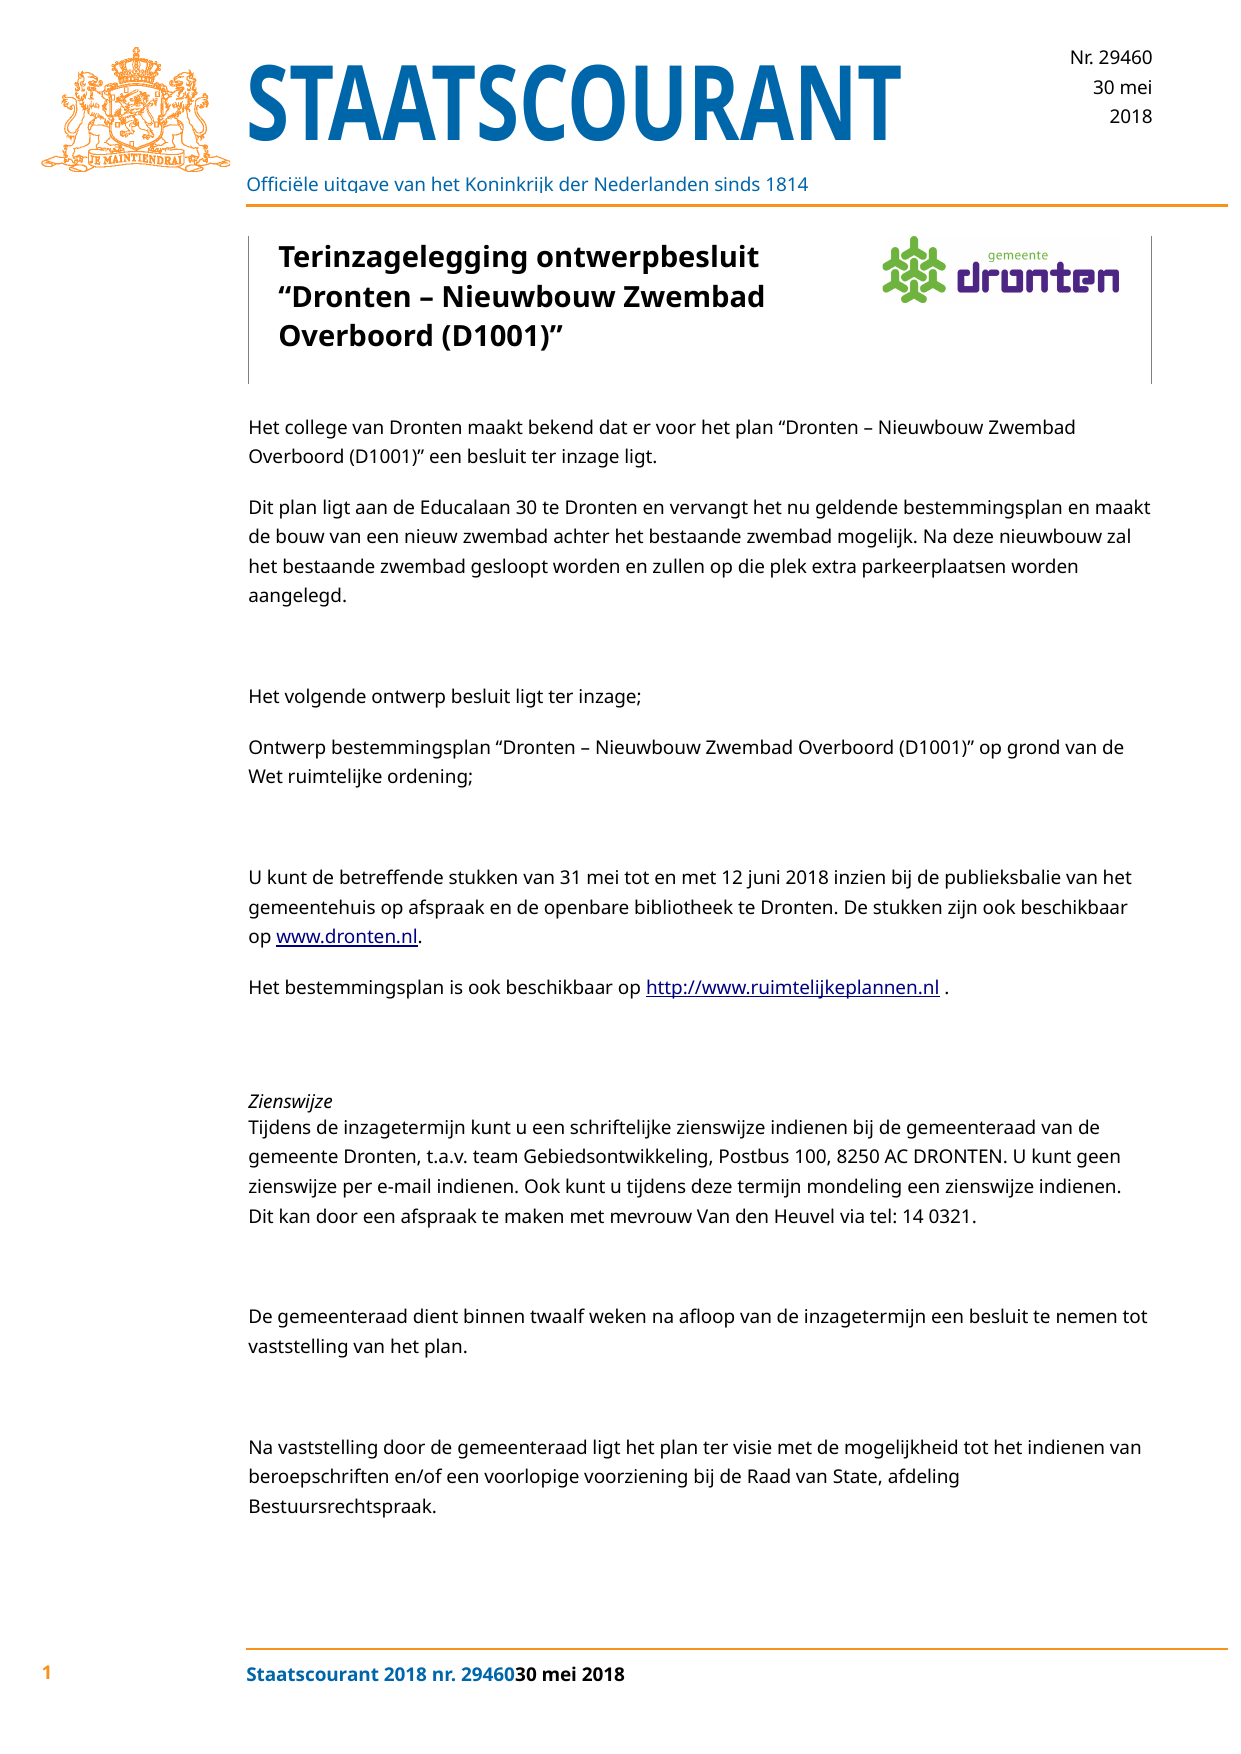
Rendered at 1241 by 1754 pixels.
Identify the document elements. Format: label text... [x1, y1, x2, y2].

text Ontwerp bestemmingsplan “Dronten – Nieuwbouw Zwembad Overboord (D1001)” op grond van de Wet ruimtelijke ordening; [248, 734, 1152, 789]
text Na vaststelling door de gemeenteraad ligt het plan ter visie met de mogelijkheid tot het indienen van beroepschriften en/of een voorlopige voorziening bij de Raad van State, afdeling Bestuursrechtspraak. [248, 1434, 1152, 1519]
text Tijdens de inzagetermijn kunt u een schriftelijke zienswijze indienen bij de gemeenteraad van de gemeente Dronten, t.a.v. team Gebiedsontwikkeling, Postbus 100, 8250 AC DRONTEN. U kunt geen zienswijze per e-mail indienen. Ook kunt u tijdens deze termijn mondeling een zienswijze indienen. Dit kan door een afspraak te maken met mevrouw Van den Heuvel via tel: 14 0321. [248, 1114, 1152, 1228]
text U kunt de betreffende stukken van 31 mei tot en met 12 juni 2018 inzien bij de publieksbalie van het gemeentehuis op afspraak en de openbare bibliotheek te Dronten. De stukken zijn ook beschikbaar op www.dronten.nl. [248, 864, 1152, 949]
text Het college van Dronten maakt bekend dat er voor het plan “Dronten – Nieuwbouw Zwembad Overboord (D1001)” een besluit ter inzage ligt. [248, 414, 1152, 469]
table_header Terinzagelegging ontwerpbesluit “Dronten – Nieuwbouw Zwembad Overboord (D1001)” [249, 236, 850, 384]
text Zienswijze [248, 1088, 1152, 1114]
table_header [850, 303, 1151, 384]
table_header [850, 236, 882, 302]
text Het bestemmingsplan is ook beschikbaar op http://www.ruimtelijkeplannen.nl . [248, 974, 1152, 1000]
table_header [1119, 236, 1151, 302]
text Dit plan ligt aan de Educalaan 30 te Dronten en vervangt het nu geldende bestemmingsplan en maakt de bouw van een nieuw zwembad achter het bestaande zwembad mogelijk. Na deze nieuwbouw zal het bestaande zwembad gesloopt worden en zullen op die plek extra parkeerplaatsen worden aangelegd. [248, 494, 1152, 608]
text Het volgende ontwerp besluit ligt ter inzage; [248, 683, 1152, 709]
text De gemeenteraad dient binnen twaalf weken na afloop van de inzagetermijn een besluit te nemen tot vaststelling van het plan. [248, 1304, 1152, 1359]
picture [41, 47, 231, 172]
picture [882, 236, 1119, 303]
